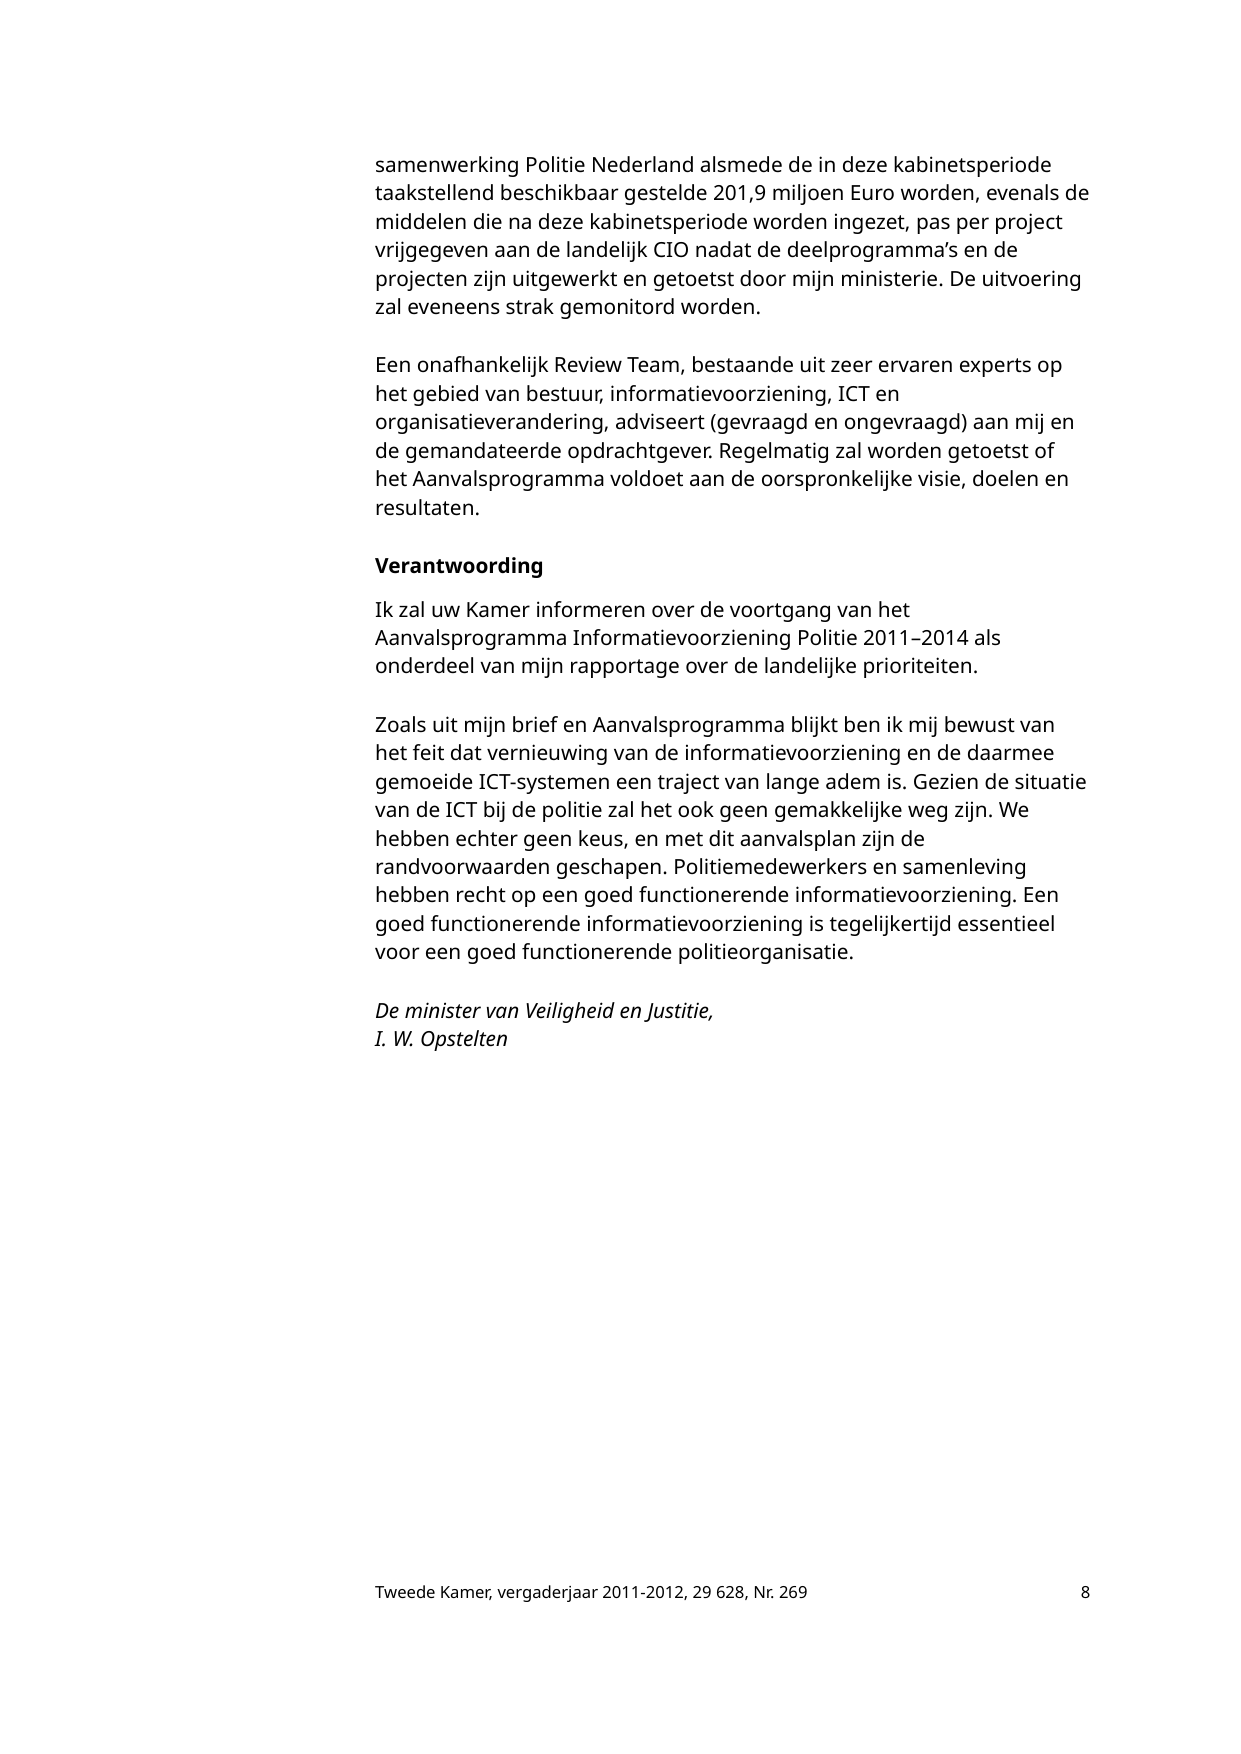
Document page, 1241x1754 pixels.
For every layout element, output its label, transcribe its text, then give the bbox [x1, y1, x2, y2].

text Ik zal uw Kamer informeren over de voortgang van het Aanvalsprogramma Informatievoorziening Politie 2011–2014 als onderdeel van mijn rapportage over de landelijke prioriteiten. [375, 595, 1090, 680]
text De minister van Veiligheid en Justitie, [375, 996, 1090, 1024]
text samenwerking Politie Nederland alsmede de in deze kabinetsperiode taakstellend beschikbaar gestelde 201,9 miljoen Euro worden, evenals de middelen die na deze kabinetsperiode worden ingezet, pas per project vrijgegeven aan de landelijk CIO nadat de deelprogramma’s en de projecten zijn uitgewerkt en getoetst door mijn ministerie. De uitvoering zal eveneens strak gemonitord worden. [375, 150, 1090, 321]
text I. W. Opstelten [375, 1024, 1090, 1053]
text Verantwoording [375, 551, 1090, 580]
text Zoals uit mijn brief en Aanvalsprogramma blijkt ben ik mij bewust van het feit dat vernieuwing van de informatievoorziening en de daarmee gemoeide ICT-systemen een traject van lange adem is. Gezien de situatie van de ICT bij de politie zal het ook geen gemakkelijke weg zijn. We hebben echter geen keus, en met dit aanvalsplan zijn de randvoorwaarden geschapen. Politiemedewerkers en samenleving hebben recht op een goed functionerende informatievoorziening. Een goed functionerende informatievoorziening is tegelijkertijd essentieel voor een goed functionerende politieorganisatie. [375, 710, 1090, 966]
text Een onafhankelijk Review Team, bestaande uit zeer ervaren experts op het gebied van bestuur, informatievoorziening, ICT en organisatieverandering, adviseert (gevraagd en ongevraagd) aan mij en de gemandateerde opdrachtgever. Regelmatig zal worden getoetst of het Aanvalsprogramma voldoet aan de oorspronkelijke visie, doelen en resultaten. [375, 351, 1090, 521]
